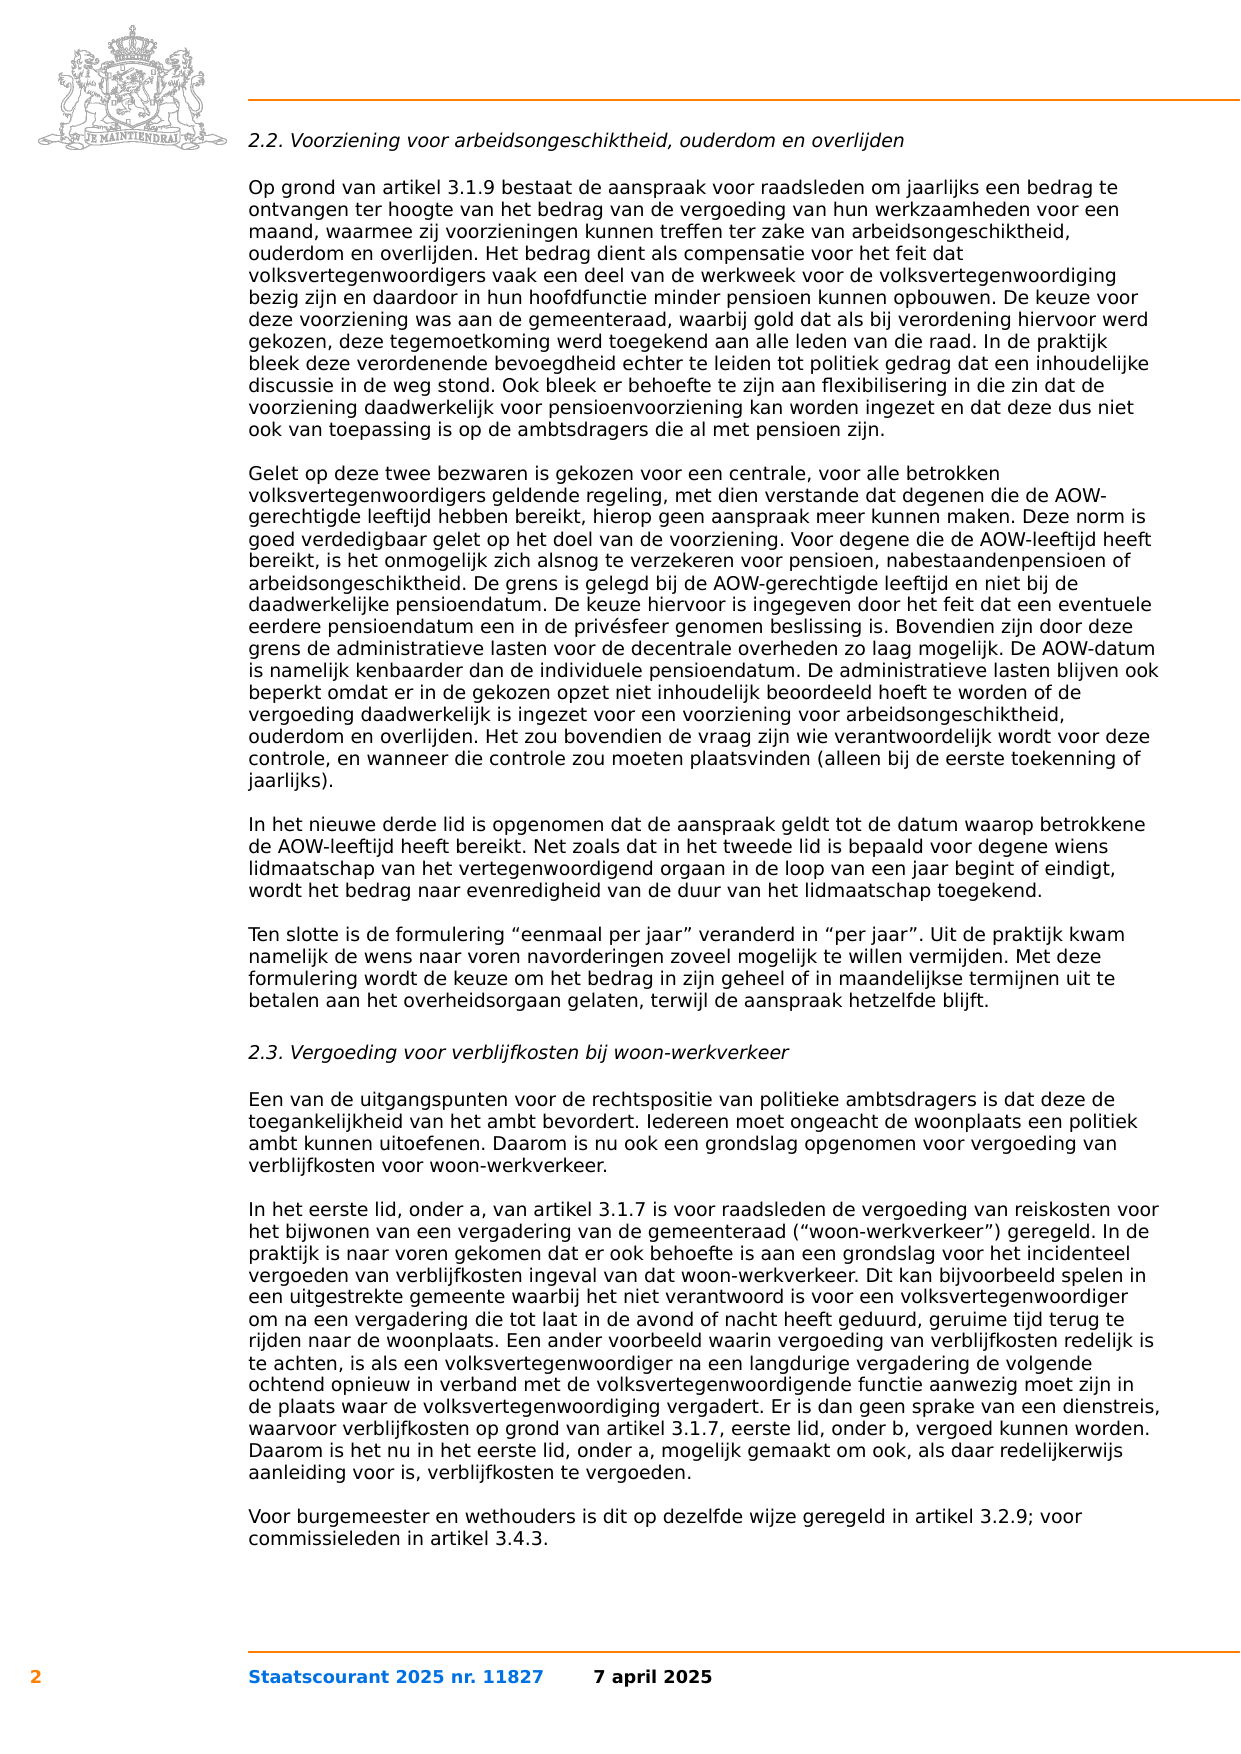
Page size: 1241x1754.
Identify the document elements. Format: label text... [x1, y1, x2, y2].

text In het eerste lid, onder a, van artikel 3.1.7 is voor raadsleden de vergoeding van reiskosten voor het bijwonen van een vergadering van de gemeenteraad (“woon-werkverkeer”) geregeld. In de praktijk is naar voren gekomen dat er ook behoefte is aan een grondslag voor het incidenteel vergoeden van verblijfkosten ingeval van dat woon-werkverkeer. Dit kan bijvoorbeeld spelen in een uitgestrekte gemeente waarbij het niet verantwoord is voor een volksvertegenwoordiger om na een vergadering die tot laat in de avond of nacht heeft geduurd, geruime tijd terug te rijden naar de woonplaats. Een ander voorbeeld waarin vergoeding van verblijfkosten redelijk is te achten, is als een volksvertegenwoordiger na een langdurige vergadering de volgende ochtend opnieuw in verband met de volksvertegenwoordigende functie aanwezig moet zijn in de plaats waar de volksvertegenwoordiging vergadert. Er is dan geen sprake van een dienstreis, waarvoor verblijfkosten op grond van artikel 3.1.7, eerste lid, onder b, vergoed kunnen worden. Daarom is het nu in het eerste lid, onder a, mogelijk gemaakt om ook, als daar redelijkerwijs aanleiding voor is, verblijfkosten te vergoeden. [248, 1198, 1163, 1484]
picture [38, 25, 227, 150]
text Op grond van artikel 3.1.9 bestaat de aanspraak voor raadsleden om jaarlijks een bedrag te ontvangen ter hoogte van het bedrag van de vergoeding van hun werkzaamheden voor een maand, waarmee zij voorzieningen kunnen treffen ter zake van arbeidsongeschiktheid, ouderdom en overlijden. Het bedrag dient als compensatie voor het feit dat volksvertegenwoordigers vaak een deel van de werkweek voor de volksvertegenwoordiging bezig zijn en daardoor in hun hoofdfunctie minder pensioen kunnen opbouwen. De keuze voor deze voorziening was aan de gemeenteraad, waarbij gold dat als bij verordening hiervoor werd gekozen, deze tegemoetkoming werd toegekend aan alle leden van die raad. In de praktijk bleek deze verordenende bevoegdheid echter te leiden tot politiek gedrag dat een inhoudelijke discussie in de weg stond. Ook bleek er behoefte te zijn aan flexibilisering in die zin dat de voorziening daadwerkelijk voor pensioenvoorziening kan worden ingezet en dat deze dus niet ook van toepassing is op de ambtsdragers die al met pensioen zijn. [248, 177, 1163, 441]
subtitle 2.3. Vergoeding voor verblijfkosten bij woon-werkverkeer [248, 1042, 1163, 1064]
text Gelet op deze twee bezwaren is gekozen voor een centrale, voor alle betrokken volksvertegenwoordigers geldende regeling, met dien verstande dat degenen die de AOW-gerechtigde leeftijd hebben bereikt, hierop geen aanspraak meer kunnen maken. Deze norm is goed verdedigbaar gelet op het doel van de voorziening. Voor degene die de AOW-leeftijd heeft bereikt, is het onmogelijk zich alsnog te verzekeren voor pensioen, nabestaandenpensioen of arbeidsongeschiktheid. De grens is gelegd bij de AOW-gerechtigde leeftijd en niet bij de daadwerkelijke pensioendatum. De keuze hiervoor is ingegeven door het feit dat een eventuele eerdere pensioendatum een in de privésfeer genomen beslissing is. Bovendien zijn door deze grens de administratieve lasten voor de decentrale overheden zo laag mogelijk. De AOW-datum is namelijk kenbaarder dan de individuele pensioendatum. De administratieve lasten blijven ook beperkt omdat er in de gekozen opzet niet inhoudelijk beoordeeld hoeft te worden of de vergoeding daadwerkelijk is ingezet voor een voorziening voor arbeidsongeschiktheid, ouderdom en overlijden. Het zou bovendien de vraag zijn wie verantwoordelijk wordt voor deze controle, en wanneer die controle zou moeten plaatsvinden (alleen bij de eerste toekenning of jaarlijks). [248, 462, 1163, 792]
text Voor burgemeester en wethouders is dit op dezelfde wijze geregeld in artikel 3.2.9; voor commissieleden in artikel 3.4.3. [248, 1506, 1163, 1550]
text In het nieuwe derde lid is opgenomen dat de aanspraak geldt tot de datum waarop betrokkene de AOW-leeftijd heeft bereikt. Net zoals dat in het tweede lid is bepaald voor degene wiens lidmaatschap van het vertegenwoordigend orgaan in de loop van een jaar begint of eindigt, wordt het bedrag naar evenredigheid van de duur van het lidmaatschap toegekend. [248, 814, 1163, 902]
subtitle 2.2. Voorziening voor arbeidsongeschiktheid, ouderdom en overlijden [248, 130, 1163, 152]
text Ten slotte is de formulering “eenmaal per jaar” veranderd in “per jaar”. Uit de praktijk kwam namelijk de wens naar voren navorderingen zoveel mogelijk te willen vermijden. Met deze formulering wordt de keuze om het bedrag in zijn geheel of in maandelijkse termijnen uit te betalen aan het overheidsorgaan gelaten, terwijl de aanspraak hetzelfde blijft. [248, 924, 1163, 1012]
text Een van de uitgangspunten voor de rechtspositie van politieke ambtsdragers is dat deze de toegankelijkheid van het ambt bevordert. Iedereen moet ongeacht de woonplaats een politiek ambt kunnen uitoefenen. Daarom is nu ook een grondslag opgenomen voor vergoeding van verblijfkosten voor woon-werkverkeer. [248, 1089, 1163, 1177]
